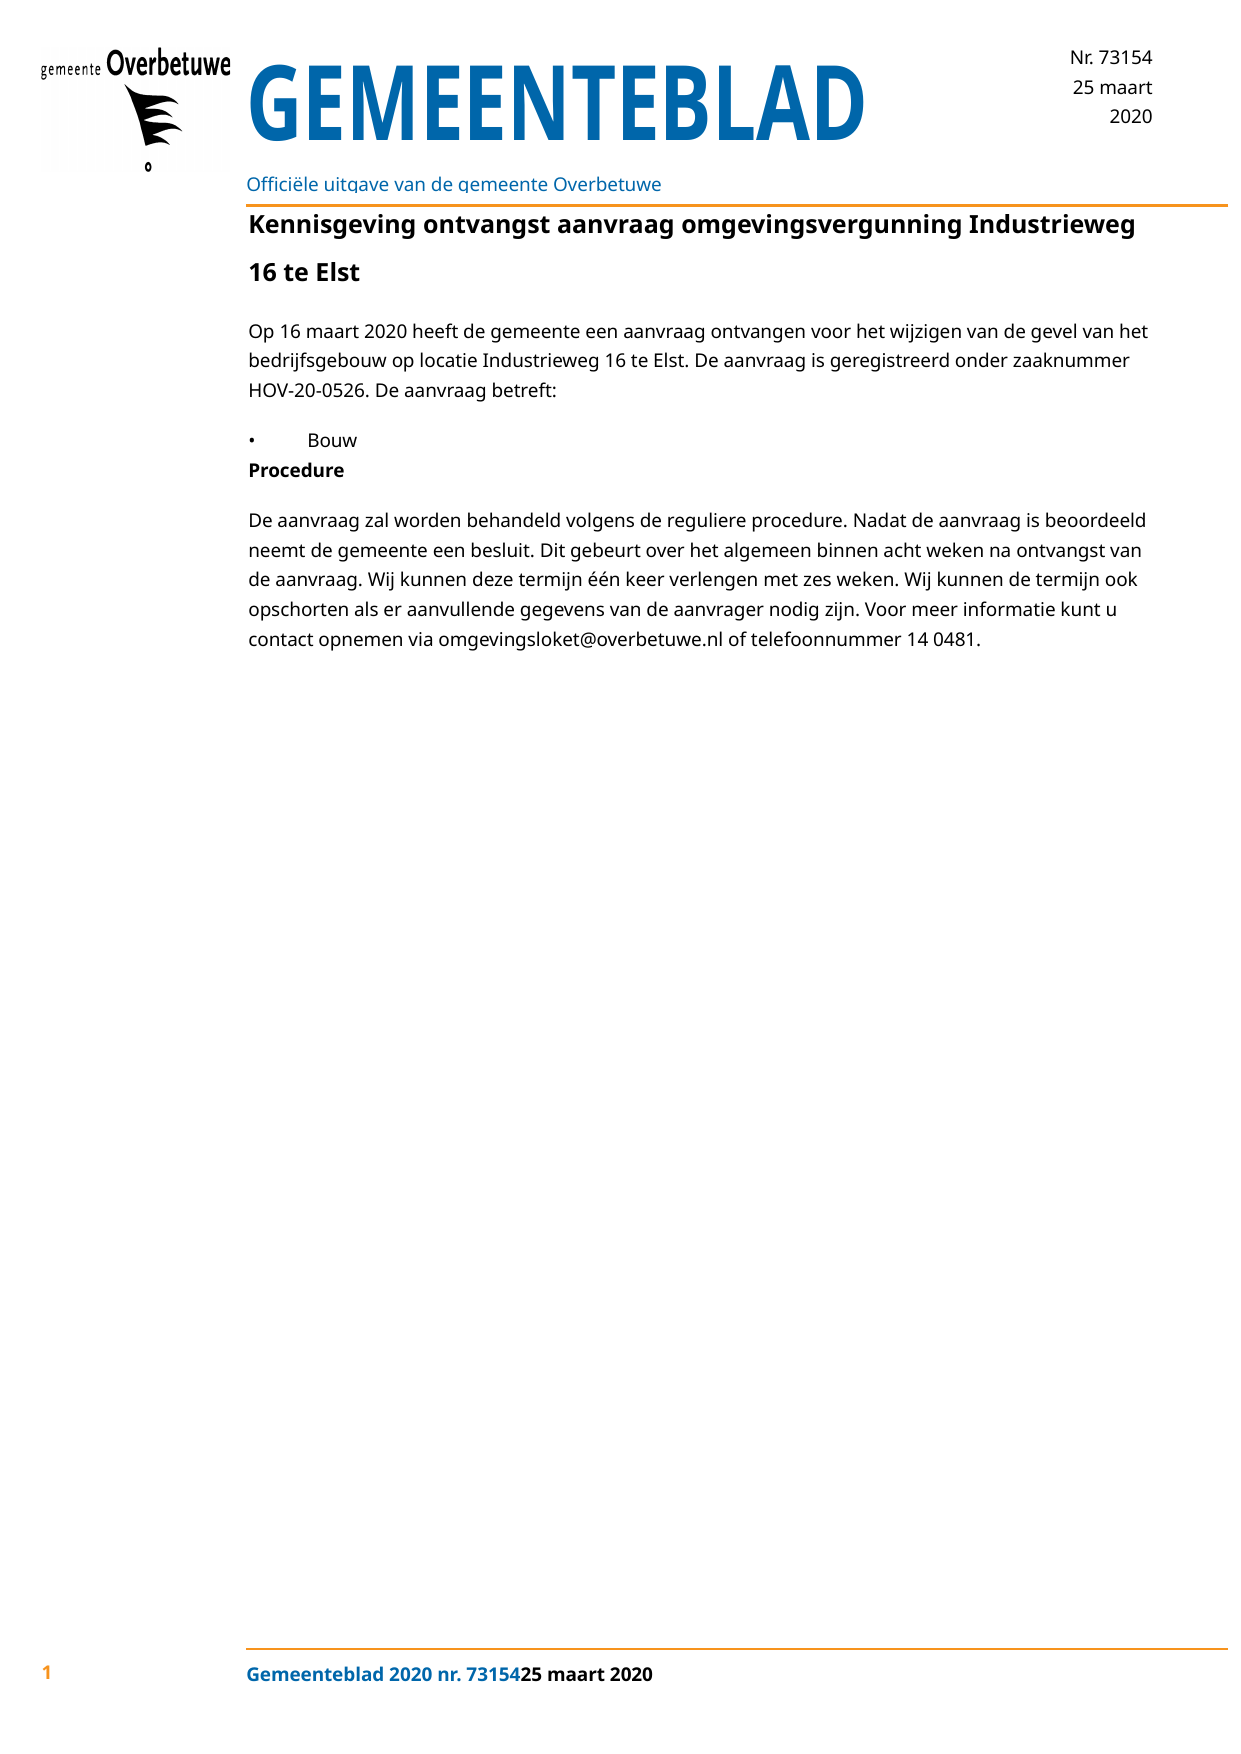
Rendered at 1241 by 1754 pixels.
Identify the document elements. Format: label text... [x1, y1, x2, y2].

list Bouw [248, 427, 1152, 453]
text Procedure [248, 457, 1152, 483]
text Op 16 maart 2020 heeft de gemeente een aanvraag ontvangen voor het wijzigen van de gevel van het bedrijfsgebouw op locatie Industrieweg 16 te Elst. De aanvraag is geregistreerd onder zaaknummer HOV-20-0526. De aanvraag betreft: [248, 318, 1152, 403]
picture [41, 47, 231, 172]
text Kennisgeving ontvangst aanvraag omgevingsvergunning Industrieweg 16 te Elst [248, 207, 1152, 288]
text De aanvraag zal worden behandeld volgens de reguliere procedure. Nadat de aanvraag is beoordeeld neemt de gemeente een besluit. Dit gebeurt over het algemeen binnen acht weken na ontvangst van de aanvraag. Wij kunnen deze termijn één keer verlengen met zes weken. Wij kunnen de termijn ook opschorten als er aanvullende gegevens van de aanvrager nodig zijn. Voor meer informatie kunt u contact opnemen via omgevingsloket@overbetuwe.nl of telefoonnummer 14 0481. [248, 507, 1152, 652]
